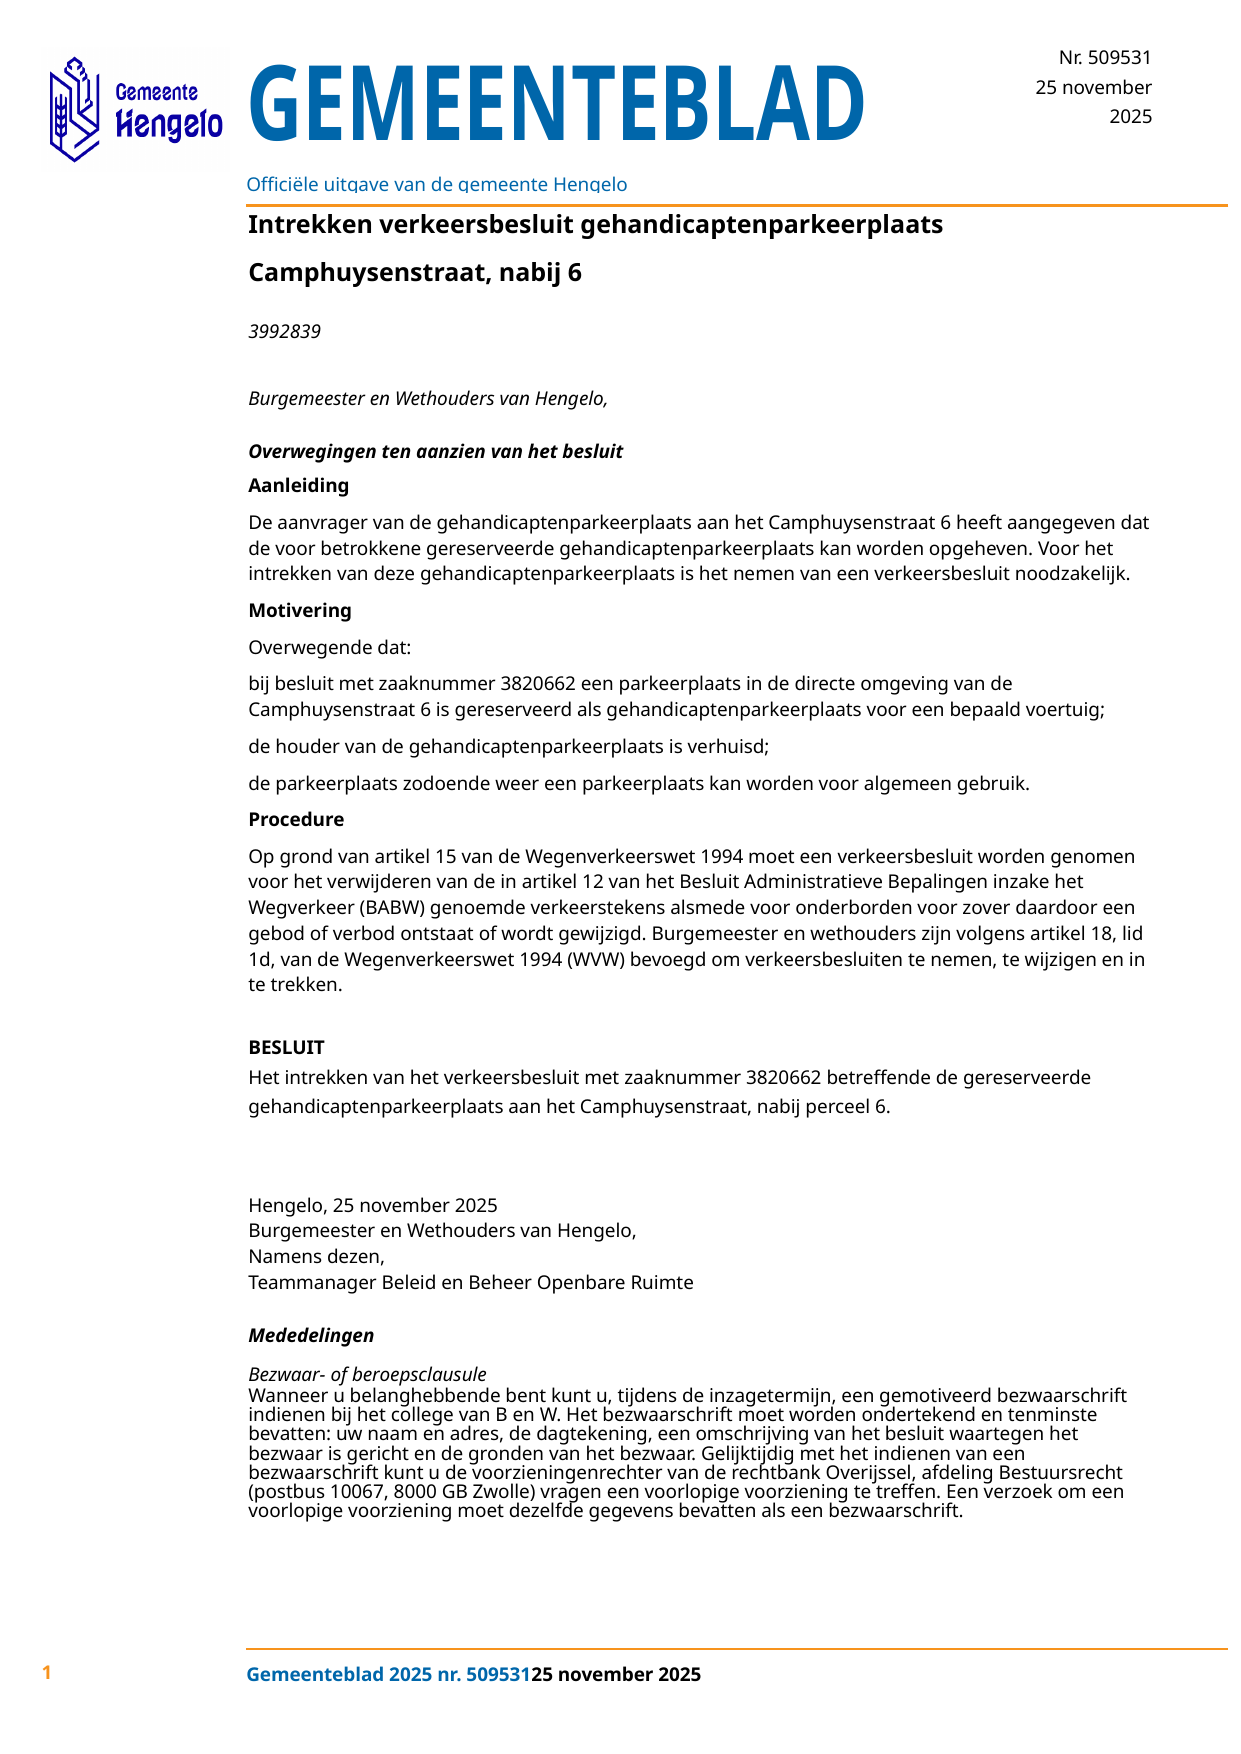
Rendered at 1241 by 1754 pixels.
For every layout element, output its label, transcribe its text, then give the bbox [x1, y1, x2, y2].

text Aanleiding [248, 472, 1152, 498]
text Op grond van artikel 15 van de Wegenverkeerswet 1994 moet een verkeersbesluit worden genomen voor het verwijderen van de in artikel 12 van het Besluit Administratieve Bepalingen inzake het Wegverkeer (BABW) genoemde verkeerstekens alsmede voor onderborden voor zover daardoor een gebod of verbod ontstaat of wordt gewijzigd. Burgemeester en wethouders zijn volgens artikel 18, lid 1d, van de Wegenverkeerswet 1994 (WVW) bevoegd om verkeersbesluiten te nemen, te wijzigen en in te trekken. [248, 843, 1152, 997]
picture [41, 47, 231, 172]
text 3992839 [248, 318, 1152, 344]
text Overwegende dat: [248, 634, 1152, 660]
text BESLUIT [248, 1034, 1152, 1060]
text Bezwaar- of beroepsclausule [248, 1361, 1152, 1387]
text De aanvrager van de gehandicaptenparkeerplaats aan het Camphuysenstraat 6 heeft aangegeven dat de voor betrokkene gereserveerde gehandicaptenparkeerplaats kan worden opgeheven. Voor het intrekken van deze gehandicaptenparkeerplaats is het nemen van een verkeersbesluit noodzakelijk. [248, 509, 1152, 586]
text Mededelingen [248, 1322, 1152, 1348]
text Wanneer u belanghebbende bent kunt u, tijdens de inzagetermijn, een gemotiveerd bezwaarschrift indienen bij het college van B en W. Het bezwaarschrift moet worden ondertekend en tenminste bevatten: uw naam en adres, de dagtekening, een omschrijving van het besluit waartegen het bezwaar is gericht en de gronden van het bezwaar. Gelijktijdig met het indienen van een bezwaarschrift kunt u de voorzieningenrechter van de rechtbank Overijssel, afdeling Bestuursrecht (postbus 10067, 8000 GB Zwolle) vragen een voorlopige voorziening te treffen. Een verzoek om een voorlopige voorziening moet dezelfde gegevens bevatten als een bezwaarschrift. [248, 1387, 1152, 1522]
text Het intrekken van het verkeersbesluit met zaaknummer 3820662 betreffende de gereserveerde gehandicaptenparkeerplaats aan het Camphuysenstraat, nabij perceel 6. [248, 1064, 1152, 1119]
text bij besluit met zaaknummer 3820662 een parkeerplaats in de directe omgeving van de Camphuysenstraat 6 is gereserveerd als gehandicaptenparkeerplaats voor een bepaald voertuig; [248, 671, 1152, 722]
text de parkeerplaats zodoende weer een parkeerplaats kan worden voor algemeen gebruik. [248, 770, 1152, 795]
text Procedure [248, 806, 1152, 832]
text Namens dezen, [248, 1243, 1152, 1269]
text Overwegingen ten aanzien van het besluit [248, 438, 1152, 464]
text Intrekken verkeersbesluit gehandicaptenparkeerplaats Camphuysenstraat, nabij 6 [248, 207, 1152, 288]
text Hengelo, 25 november 2025 [248, 1192, 1152, 1217]
text Teammanager Beleid en Beheer Openbare Ruimte [248, 1269, 1152, 1295]
text Burgemeester en Wethouders van Hengelo, [248, 386, 1152, 411]
text Burgemeester en Wethouders van Hengelo, [248, 1217, 1152, 1243]
text de houder van de gehandicaptenparkeerplaats is verhuisd; [248, 733, 1152, 759]
text Motivering [248, 597, 1152, 623]
